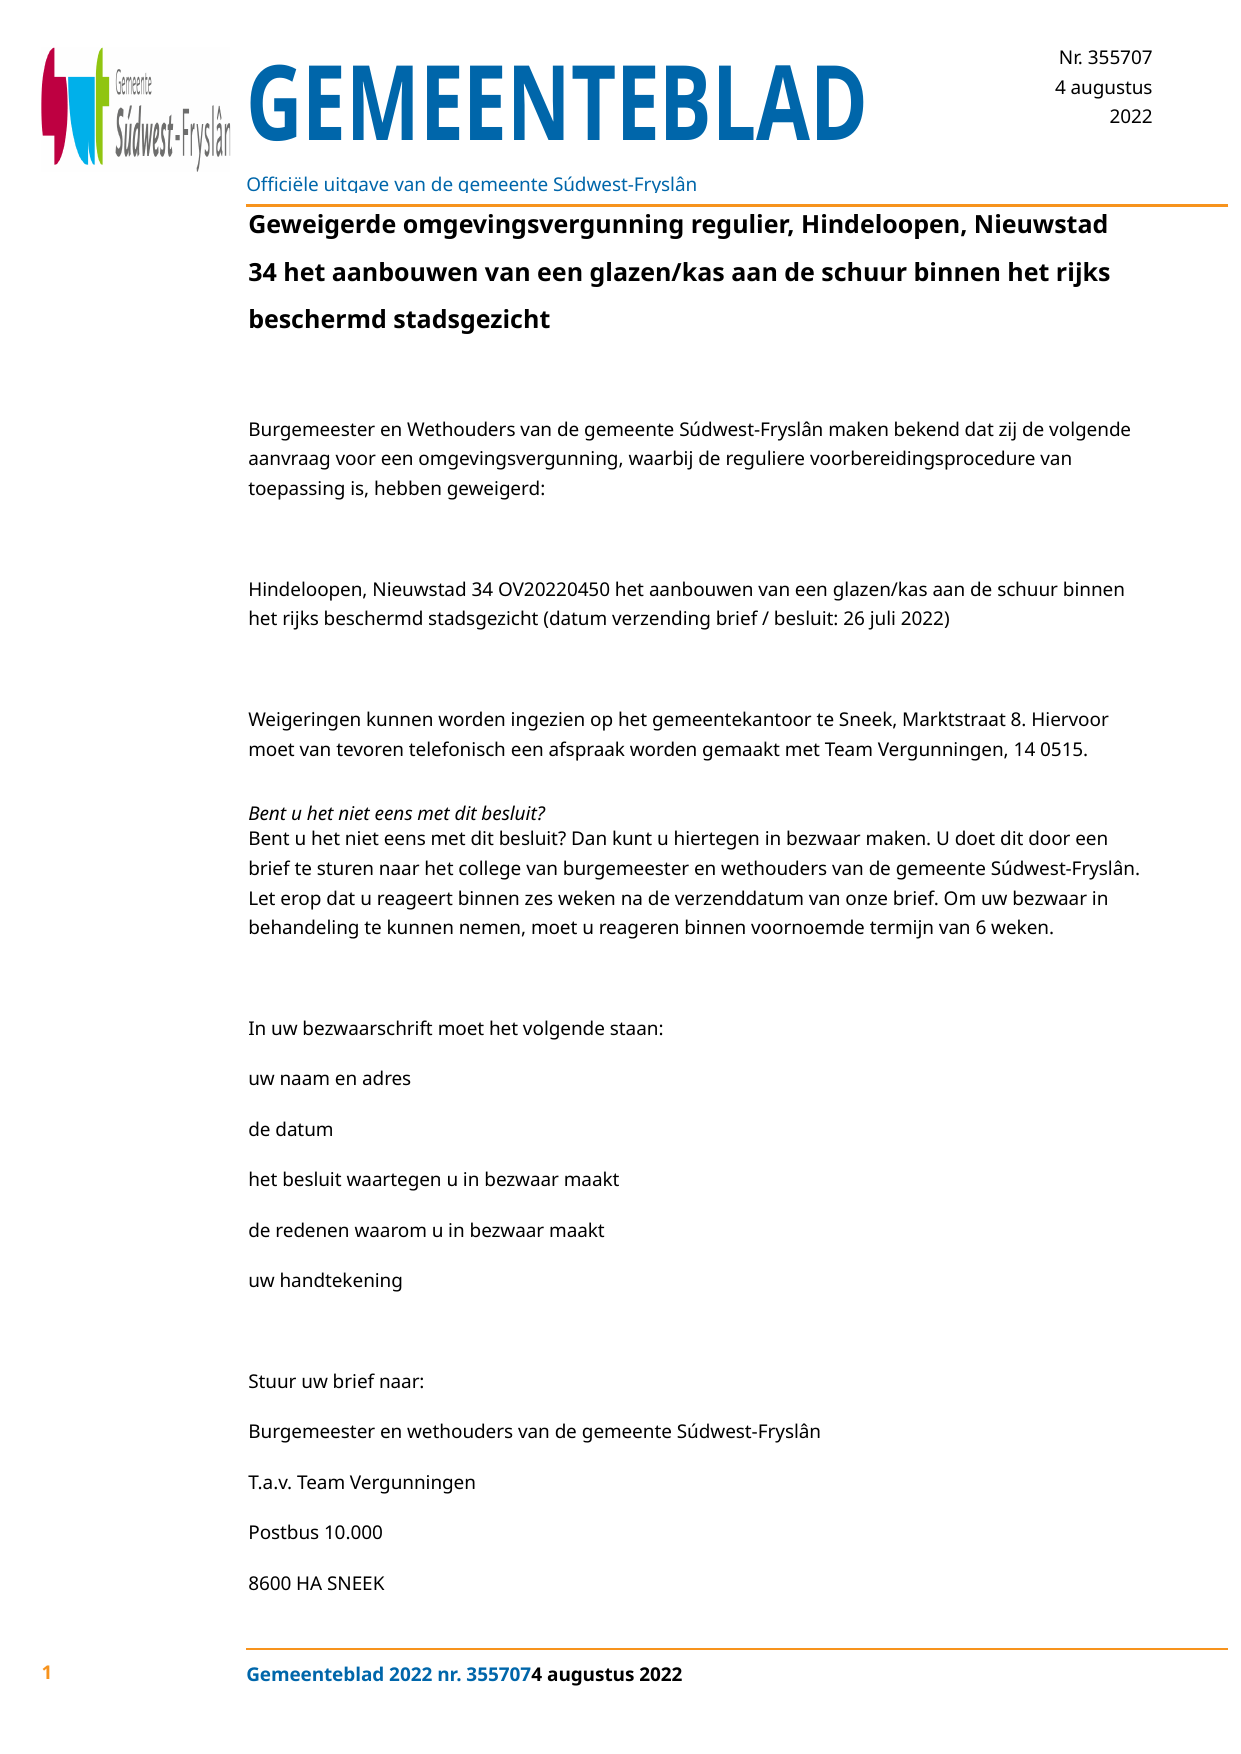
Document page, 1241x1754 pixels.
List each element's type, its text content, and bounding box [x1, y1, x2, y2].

text Bent u het niet eens met dit besluit? Dan kunt u hiertegen in bezwaar maken. U doet dit door een brief te sturen naar het college van burgemeester en wethouders van de gemeente Súdwest-Fryslân. Let erop dat u reageert binnen zes weken na de verzenddatum van onze brief. Om uw bezwaar in behandeling te kunnen nemen, moet u reageren binnen voornoemde termijn van 6 weken. [248, 826, 1152, 940]
text Stuur uw brief naar: [248, 1368, 1152, 1394]
text uw handtekening [248, 1267, 1152, 1293]
text T.a.v. Team Vergunningen [248, 1469, 1152, 1495]
text Geweigerde omgevingsvergunning regulier, Hindeloopen, Nieuwstad 34 het aanbouwen van een glazen/kas aan de schuur binnen het rijks beschermd stadsgezicht [248, 207, 1152, 336]
text 8600 HA SNEEK [248, 1570, 1152, 1596]
text uw naam en adres [248, 1066, 1152, 1091]
text Hindeloopen, Nieuwstad 34 OV20220450 het aanbouwen van een glazen/kas aan de schuur binnen het rijks beschermd stadsgezicht (datum verzending brief / besluit: 26 juli 2022) [248, 576, 1152, 631]
picture [41, 47, 231, 172]
text Burgemeester en wethouders van de gemeente Súdwest-Fryslân [248, 1418, 1152, 1444]
text de redenen waarom u in bezwaar maakt [248, 1217, 1152, 1243]
text de datum [248, 1116, 1152, 1142]
text Postbus 10.000 [248, 1519, 1152, 1545]
text het besluit waartegen u in bezwaar maakt [248, 1166, 1152, 1192]
text In uw bezwaarschrift moet het volgende staan: [248, 1015, 1152, 1041]
text Bent u het niet eens met dit besluit? [248, 800, 1152, 826]
text Burgemeester en Wethouders van de gemeente Súdwest-Fryslân maken bekend dat zij de volgende aanvraag voor een omgevingsvergunning, waarbij de reguliere voorbereidingsprocedure van toepassing is, hebben geweigerd: [248, 416, 1152, 501]
text Weigeringen kunnen worden ingezien op het gemeentekantoor te Sneek, Marktstraat 8. Hiervoor moet van tevoren telefonisch een afspraak worden gemaakt met Team Vergunningen, 14 0515. [248, 706, 1152, 762]
